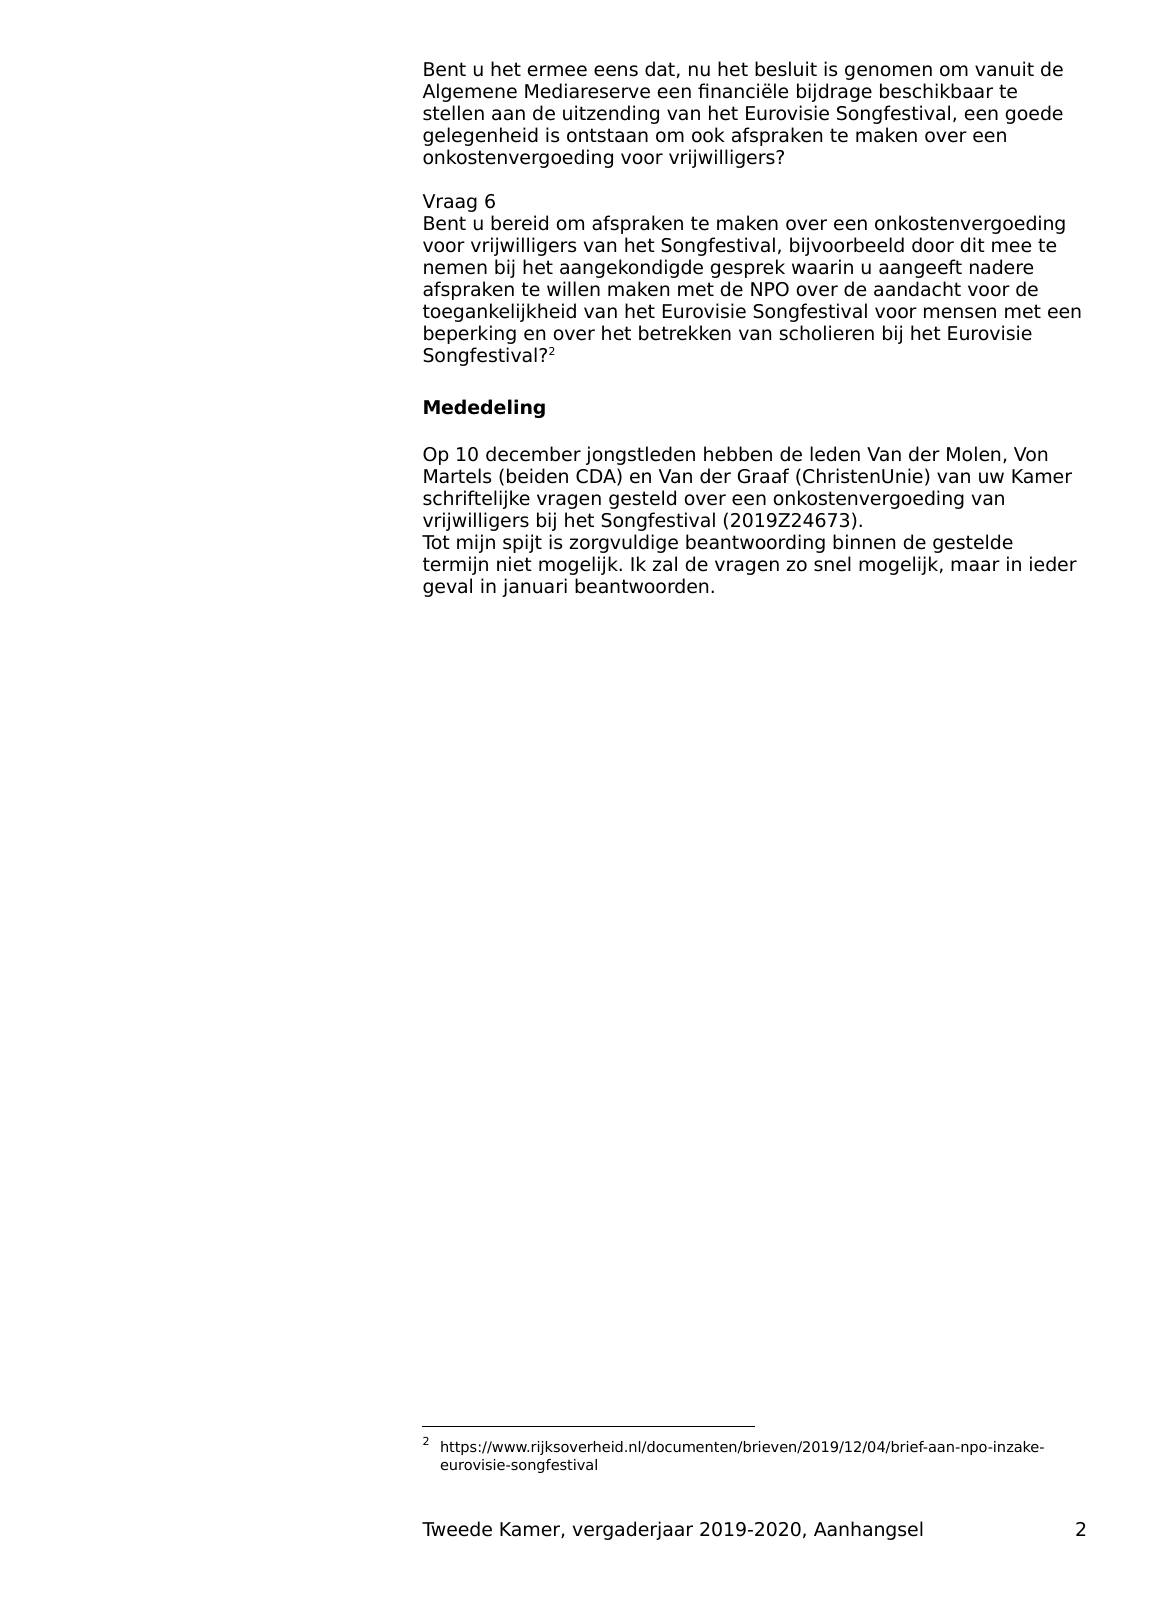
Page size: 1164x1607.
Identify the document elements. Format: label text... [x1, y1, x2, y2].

subtitle Mededeling [422, 397, 1087, 419]
text https://www.rijksoverheid.nl/documenten/brieven/2019/12/04/brief-aan-npo-inzake-eurovisie-songfestival [422, 1435, 1087, 1474]
text Tot mijn spijt is zorgvuldige beantwoording binnen de gestelde termijn niet mogelijk. Ik zal de vragen zo snel mogelijk, maar in ieder geval in januari beantwoorden. [422, 532, 1087, 598]
text Bent u het ermee eens dat, nu het besluit is genomen om vanuit de Algemene Mediareserve een financiële bijdrage beschikbaar te stellen aan de uitzending van het Eurovisie Songfestival, een goede gelegenheid is ontstaan om ook afspraken te maken over een onkostenvergoeding voor vrijwilligers? [422, 59, 1087, 169]
text Op 10 december jongstleden hebben de leden Van der Molen, Von Martels (beiden CDA) en Van der Graaf (ChristenUnie) van uw Kamer schriftelijke vragen gesteld over een onkostenvergoeding van vrijwilligers bij het Songfestival (2019Z24673). [422, 444, 1087, 532]
text Bent u bereid om afspraken te maken over een onkostenvergoeding voor vrijwilligers van het Songfestival, bijvoorbeeld door dit mee te nemen bij het aangekondigde gesprek waarin u aangeeft nadere afspraken te willen maken met de NPO over de aandacht voor de toegankelijkheid van het Eurovisie Songfestival voor mensen met een beperking en over het betrekken van scholieren bij het Eurovisie Songfestival? [422, 213, 1087, 367]
text Vraag 6 [422, 191, 1087, 213]
